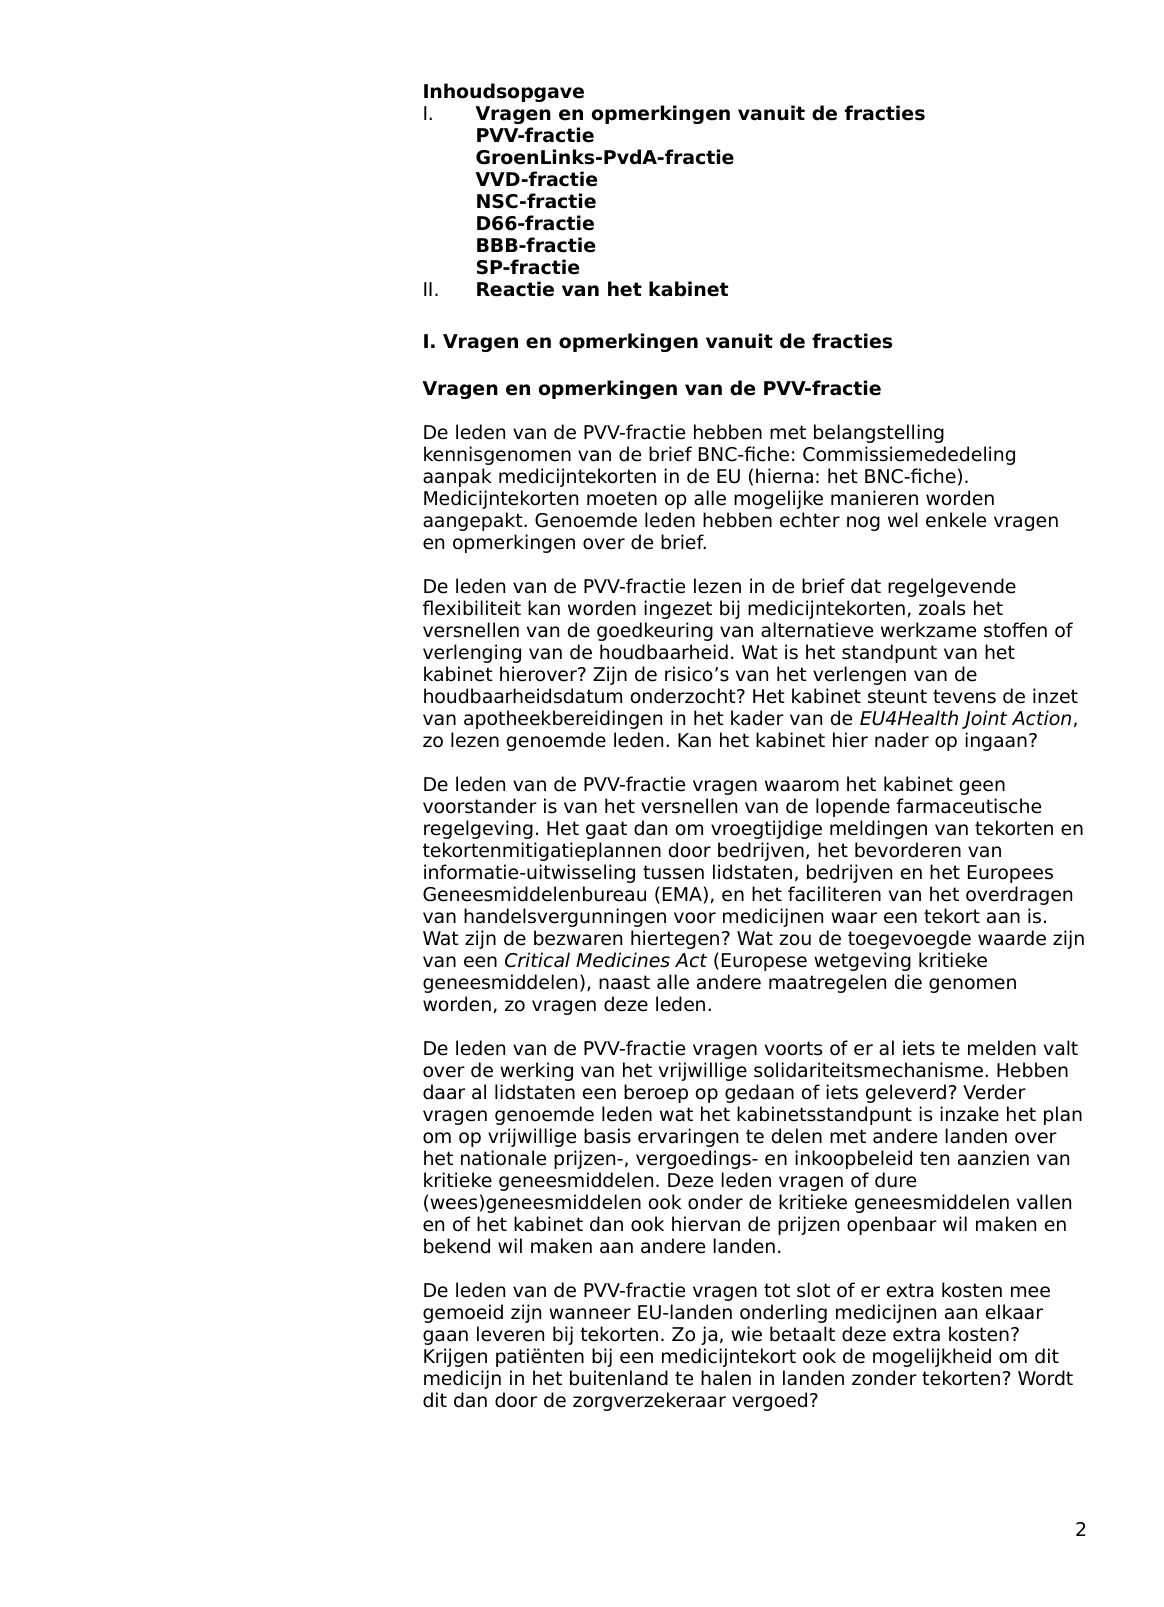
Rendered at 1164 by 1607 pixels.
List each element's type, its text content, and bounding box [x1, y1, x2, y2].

text PVV-fractie [475, 125, 1087, 147]
text De leden van de PVV-fractie hebben met belangstelling kennisgenomen van de brief BNC-fiche: Commissiemededeling aanpak medicijntekorten in de EU (hierna: het BNC-fiche). Medicijntekorten moeten op alle mogelijke manieren worden aangepakt. Genoemde leden hebben echter nog wel enkele vragen en opmerkingen over de brief. [422, 422, 1087, 554]
text NSC-fractie [475, 191, 1087, 213]
subtitle Inhoudsopgave [422, 81, 1087, 103]
text VVD-fractie [475, 169, 1087, 191]
text De leden van de PVV-fractie lezen in de brief dat regelgevende flexibiliteit kan worden ingezet bij medicijntekorten, zoals het versnellen van de goedkeuring van alternatieve werkzame stoffen of verlenging van de houdbaarheid. Wat is het standpunt van het kabinet hierover? Zijn de risico’s van het verlengen van de houdbaarheidsdatum onderzocht? Het kabinet steunt tevens de inzet van apotheekbereidingen in het kader van de EU4Health Joint Action, zo lezen genoemde leden. Kan het kabinet hier nader op ingaan? [422, 576, 1087, 752]
text II. Reactie van het kabinet [422, 279, 1087, 301]
text BBB-fractie [475, 235, 1087, 257]
text GroenLinks-PvdA-fractie [475, 147, 1087, 169]
subtitle Vragen en opmerkingen van de PVV-fractie [422, 378, 1087, 400]
subtitle I. Vragen en opmerkingen vanuit de fracties [422, 331, 1087, 353]
text De leden van de PVV-fractie vragen voorts of er al iets te melden valt over de werking van het vrijwillige solidariteitsmechanisme. Hebben daar al lidstaten een beroep op gedaan of iets geleverd? Verder vragen genoemde leden wat het kabinetsstandpunt is inzake het plan om op vrijwillige basis ervaringen te delen met andere landen over het nationale prijzen-, vergoedings- en inkoopbeleid ten aanzien van kritieke geneesmiddelen. Deze leden vragen of dure (wees)geneesmiddelen ook onder de kritieke geneesmiddelen vallen en of het kabinet dan ook hiervan de prijzen openbaar wil maken en bekend wil maken aan andere landen. [422, 1038, 1087, 1258]
text D66-fractie [475, 213, 1087, 235]
text SP-fractie [475, 257, 1087, 279]
text De leden van de PVV-fractie vragen waarom het kabinet geen voorstander is van het versnellen van de lopende farmaceutische regelgeving. Het gaat dan om vroegtijdige meldingen van tekorten en tekortenmitigatieplannen door bedrijven, het bevorderen van informatie-uitwisseling tussen lidstaten, bedrijven en het Europees Geneesmiddelenbureau (EMA), en het faciliteren van het overdragen van handelsvergunningen voor medicijnen waar een tekort aan is. Wat zijn de bezwaren hiertegen? Wat zou de toegevoegde waarde zijn van een Critical Medicines Act (Europese wetgeving kritieke geneesmiddelen), naast alle andere maatregelen die genomen worden, zo vragen deze leden. [422, 774, 1087, 1016]
text I. Vragen en opmerkingen vanuit de fracties [422, 103, 1087, 125]
text De leden van de PVV-fractie vragen tot slot of er extra kosten mee gemoeid zijn wanneer EU-landen onderling medicijnen aan elkaar gaan leveren bij tekorten. Zo ja, wie betaalt deze extra kosten? Krijgen patiënten bij een medicijntekort ook de mogelijkheid om dit medicijn in het buitenland te halen in landen zonder tekorten? Wordt dit dan door de zorgverzekeraar vergoed? [422, 1280, 1087, 1412]
